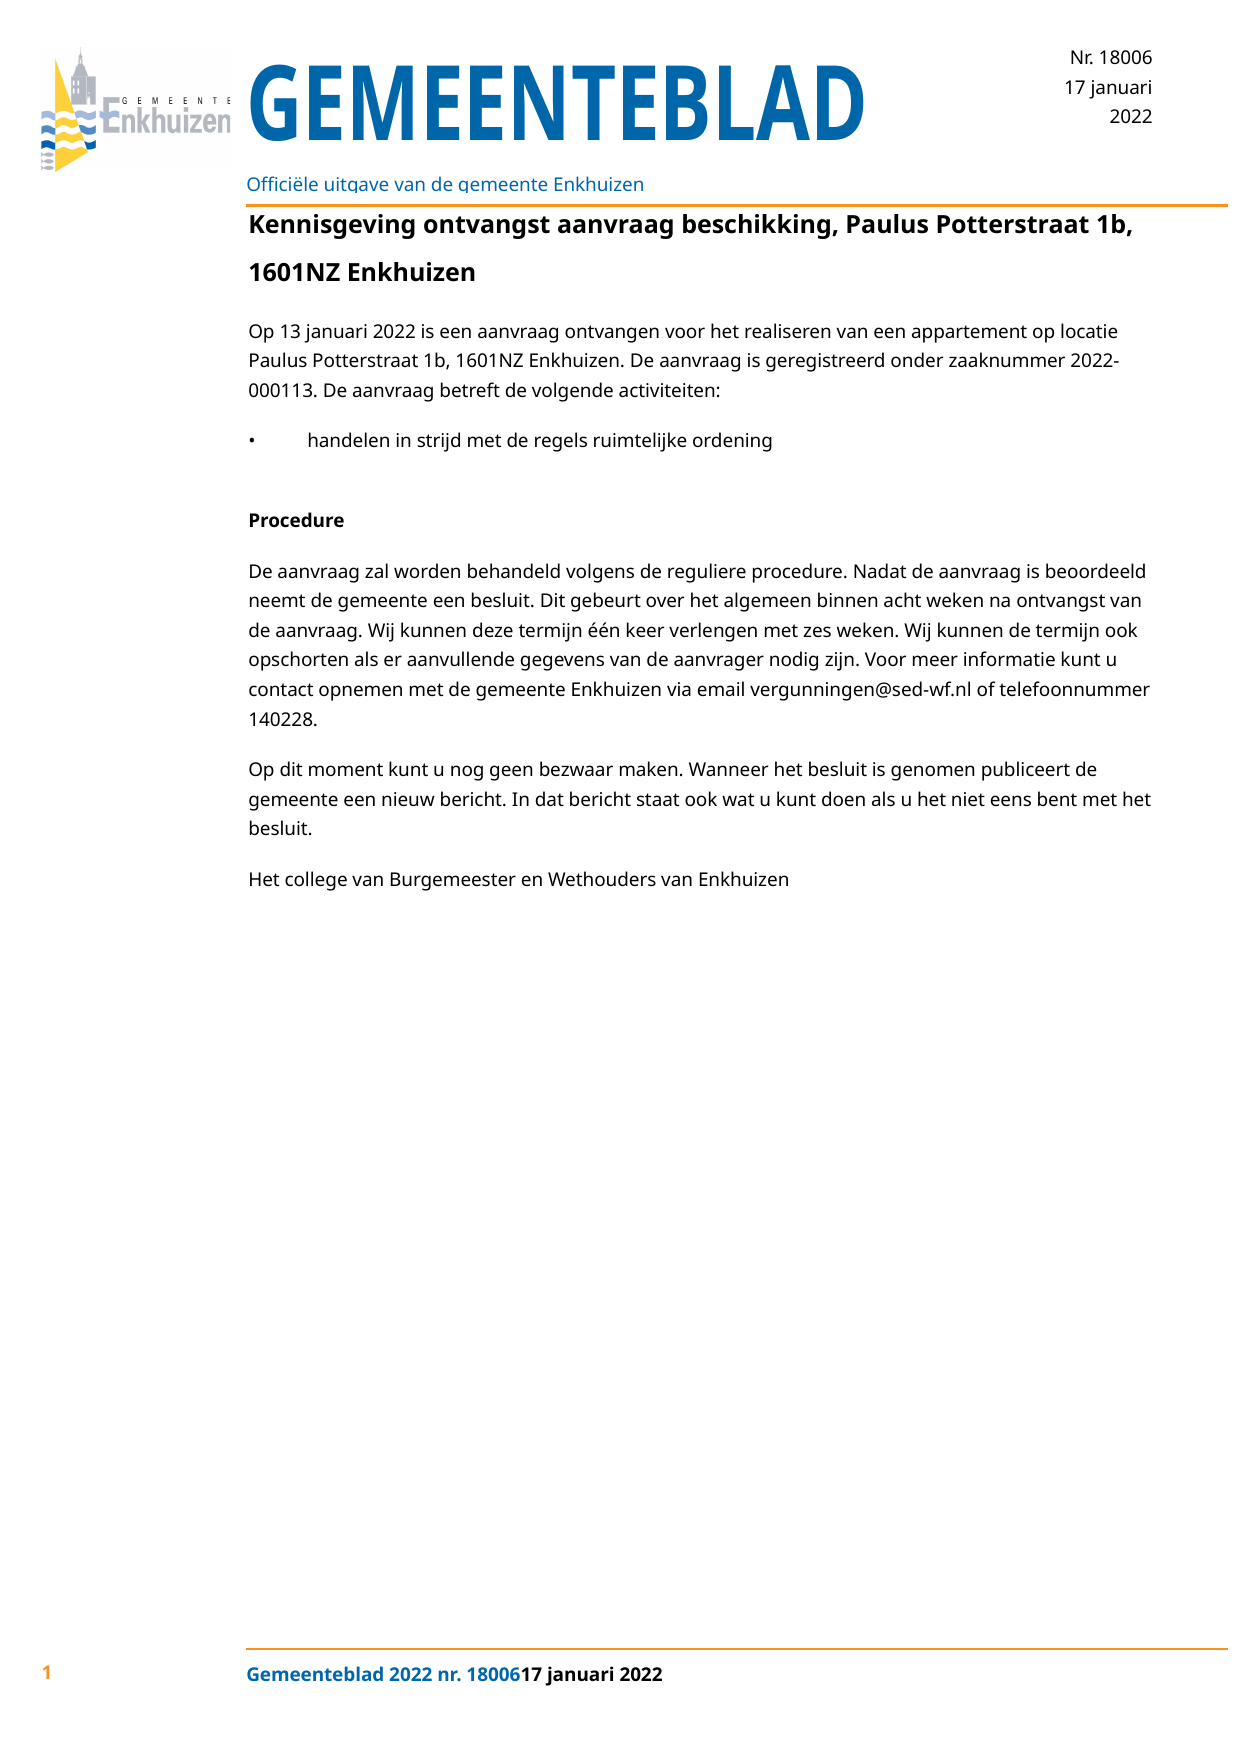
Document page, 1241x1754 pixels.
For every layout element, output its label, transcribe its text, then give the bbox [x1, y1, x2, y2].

text De aanvraag zal worden behandeld volgens de reguliere procedure. Nadat de aanvraag is beoordeeld neemt de gemeente een besluit. Dit gebeurt over het algemeen binnen acht weken na ontvangst van de aanvraag. Wij kunnen deze termijn één keer verlengen met zes weken. Wij kunnen de termijn ook opschorten als er aanvullende gegevens van de aanvrager nodig zijn. Voor meer informatie kunt u contact opnemen met de gemeente Enkhuizen via email vergunningen@sed-wf.nl of telefoonnummer 140228. [248, 558, 1152, 732]
text Kennisgeving ontvangst aanvraag beschikking, Paulus Potterstraat 1b, 1601NZ Enkhuizen [248, 207, 1152, 288]
text Op 13 januari 2022 is een aanvraag ontvangen voor het realiseren van een appartement op locatie Paulus Potterstraat 1b, 1601NZ Enkhuizen. De aanvraag is geregistreerd onder zaaknummer 2022-000113. De aanvraag betreft de volgende activiteiten: [248, 318, 1152, 403]
list handelen in strijd met de regels ruimtelijke ordening [248, 427, 1152, 453]
text Procedure [248, 507, 1152, 533]
text Op dit moment kunt u nog geen bezwaar maken. Wanneer het besluit is genomen publiceert de gemeente een nieuw bericht. In dat bericht staat ook wat u kunt doen als u het niet eens bent met het besluit. [248, 756, 1152, 841]
text Het college van Burgemeester en Wethouders van Enkhuizen [248, 866, 1152, 892]
picture [41, 47, 231, 172]
